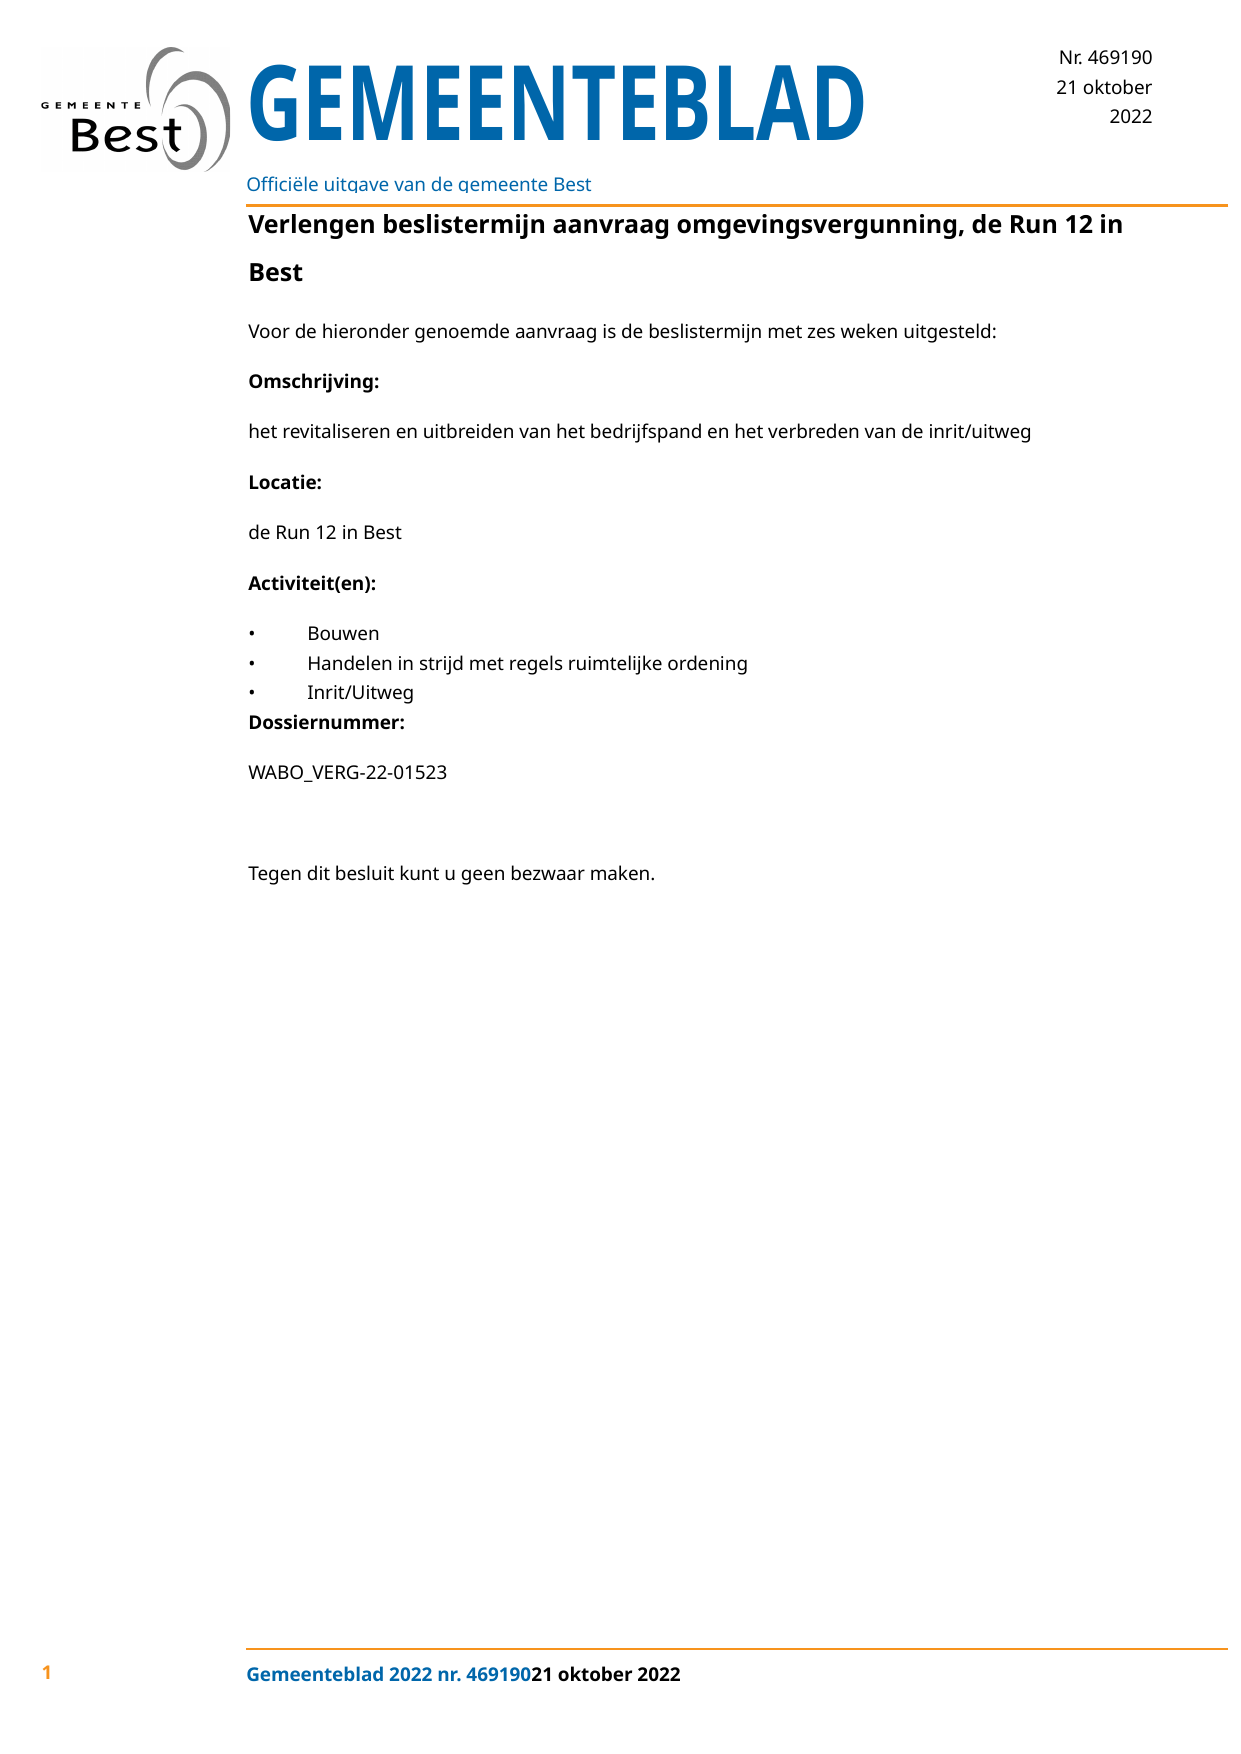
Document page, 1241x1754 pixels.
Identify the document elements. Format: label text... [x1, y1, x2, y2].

text Dossiernummer: [248, 709, 1152, 735]
text Activiteit(en): [248, 570, 1152, 596]
text Omschrijving: [248, 368, 1152, 394]
text WABO_VERG-22-01523 [248, 759, 1152, 785]
list Inrit/Uitweg [248, 679, 1152, 705]
list Handelen in strijd met regels ruimtelijke ordening [248, 650, 1152, 676]
text Voor de hieronder genoemde aanvraag is de beslistermijn met zes weken uitgesteld: [248, 318, 1152, 344]
text Tegen dit besluit kunt u geen bezwaar maken. [248, 860, 1152, 886]
text Verlengen beslistermijn aanvraag omgevingsvergunning, de Run 12 in Best [248, 207, 1152, 288]
text Locatie: [248, 469, 1152, 495]
text de Run 12 in Best [248, 519, 1152, 545]
text het revitaliseren en uitbreiden van het bedrijfspand en het verbreden van de inrit/uitweg [248, 419, 1152, 444]
list Bouwen [248, 620, 1152, 646]
picture [41, 47, 231, 172]
